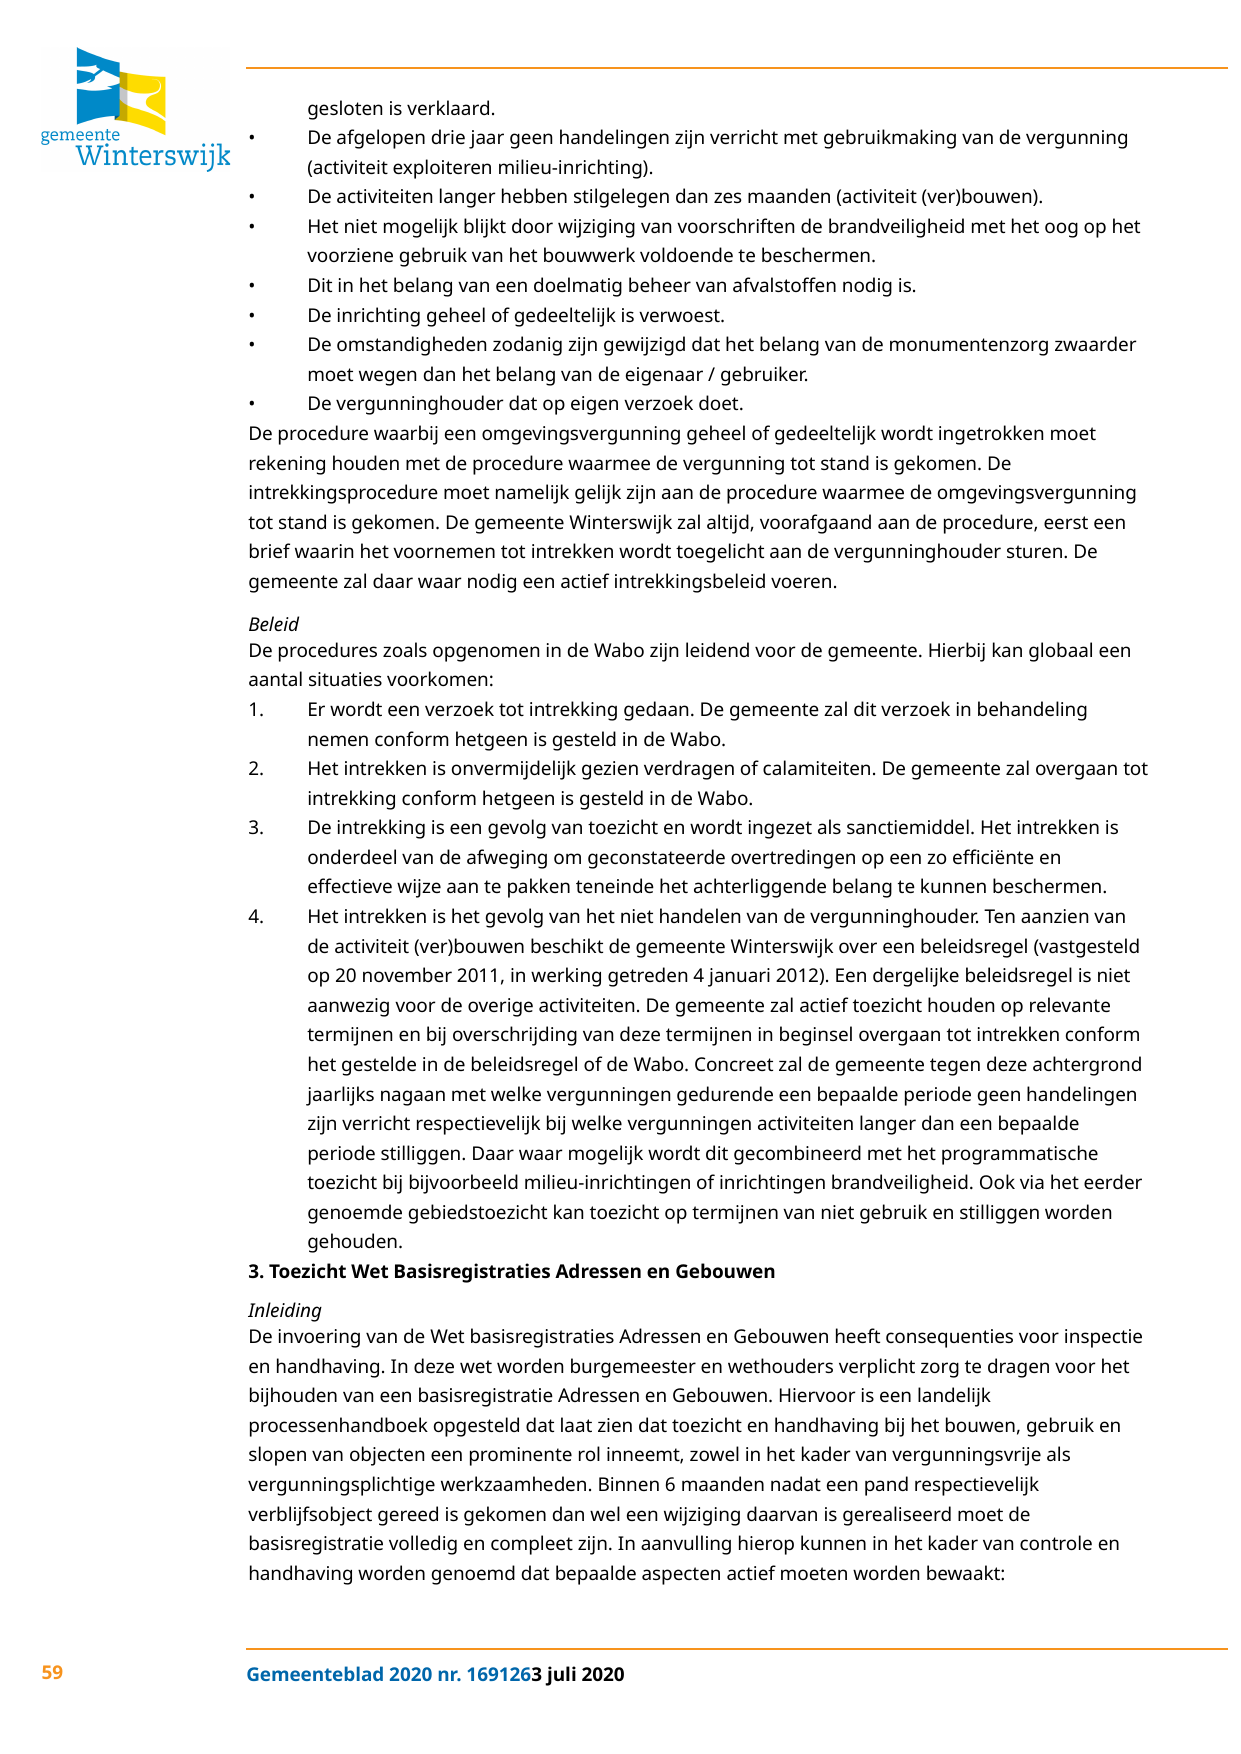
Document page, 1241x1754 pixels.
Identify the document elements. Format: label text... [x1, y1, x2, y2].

text Inleiding [248, 1297, 1152, 1323]
picture [225, 153, 231, 162]
text De invoering van de Wet basisregistraties Adressen en Gebouwen heeft consequenties voor inspectie en handhaving. In deze wet worden burgemeester en wethouders verplicht zorg te dragen voor het bijhouden van een basisregistratie Adressen en Gebouwen. Hiervoor is een landelijk processenhandboek opgesteld dat laat zien dat toezicht en handhaving bij het bouwen, gebruik en slopen van objecten een prominente rol inneemt, zowel in het kader van vergunningsvrije als vergunningsplichtige werkzaamheden. Binnen 6 maanden nadat een pand respectievelijk verblijfsobject gereed is gekomen dan wel een wijziging daarvan is gerealiseerd moet de basisregistratie volledig en compleet zijn. In aanvulling hierop kunnen in het kader van controle en handhaving worden genoemd dat bepaalde aspecten actief moeten worden bewaakt: [248, 1323, 1152, 1586]
picture [41, 47, 231, 172]
list Het niet mogelijk blijkt door wijziging van voorschriften de brandveiligheid met het oog op het voorziene gebruik van het bouwwerk voldoende te beschermen. [248, 213, 1152, 268]
list De vergunninghouder dat op eigen verzoek doet. [248, 391, 1152, 416]
list Er wordt een verzoek tot intrekking gedaan. De gemeente zal dit verzoek in behandeling nemen conform hetgeen is gesteld in de Wabo. [248, 696, 1152, 751]
list De afgelopen drie jaar geen handelingen zijn verricht met gebruikmaking van de vergunning (activiteit exploiteren milieu-inrichting). [248, 124, 1152, 180]
text De procedure waarbij een omgevingsvergunning geheel of gedeeltelijk wordt ingetrokken moet rekening houden met de procedure waarmee de vergunning tot stand is gekomen. De intrekkingsprocedure moet namelijk gelijk zijn aan de procedure waarmee de omgevingsvergunning tot stand is gekomen. De gemeente Winterswijk zal altijd, voorafgaand aan de procedure, eerst een brief waarin het voornemen tot intrekken wordt toegelicht aan de vergunninghouder sturen. De gemeente zal daar waar nodig een actief intrekkingsbeleid voeren. [248, 420, 1152, 594]
text Beleid [248, 611, 1152, 637]
list De inrichting geheel of gedeeltelijk is verwoest. [248, 302, 1152, 328]
list De activiteiten langer hebben stilgelegen dan zes maanden (activiteit (ver)bouwen). [248, 183, 1152, 209]
list De intrekking is een gevolg van toezicht en wordt ingezet als sanctiemiddel. Het intrekken is onderdeel van de afweging om geconstateerde overtredingen op een zo efficiënte en effectieve wijze aan te pakken teneinde het achterliggende belang te kunnen beschermen. [248, 814, 1152, 899]
list Het intrekken is onvermijdelijk gezien verdragen of calamiteiten. De gemeente zal overgaan tot intrekking conform hetgeen is gesteld in de Wabo. [248, 755, 1152, 811]
list Het intrekken is het gevolg van het niet handelen van de vergunninghouder. Ten aanzien van de activiteit (ver)bouwen beschikt de gemeente Winterswijk over een beleidsregel (vastgesteld op 20 november 2011, in werking getreden 4 januari 2012). Een dergelijke beleidsregel is niet aanwezig voor de overige activiteiten. De gemeente zal actief toezicht houden op relevante termijnen en bij overschrijding van deze termijnen in beginsel overgaan tot intrekken conform het gestelde in de beleidsregel of de Wabo. Concreet zal de gemeente tegen deze achtergrond jaarlijks nagaan met welke vergunningen gedurende een bepaalde periode geen handelingen zijn verricht respectievelijk bij welke vergunningen activiteiten langer dan een bepaalde periode stilliggen. Daar waar mogelijk wordt dit gecombineerd met het programmatische toezicht bij bijvoorbeeld milieu-inrichtingen of inrichtingen brandveiligheid. Ook via het eerder genoemde gebiedstoezicht kan toezicht op termijnen van niet gebruik en stilliggen worden gehouden. [248, 903, 1152, 1254]
list Dit in het belang van een doelmatig beheer van afvalstoffen nodig is. [248, 272, 1152, 298]
list De omstandigheden zodanig zijn gewijzigd dat het belang van de monumentenzorg zwaarder moet wegen dan het belang van de eigenaar / gebruiker. [248, 331, 1152, 387]
text De procedures zoals opgenomen in de Wabo zijn leidend voor de gemeente. Hierbij kan globaal een aantal situaties voorkomen: [248, 637, 1152, 692]
list gesloten is verklaard. [248, 95, 1152, 121]
text 3. Toezicht Wet Basisregistraties Adressen en Gebouwen [248, 1258, 1152, 1284]
